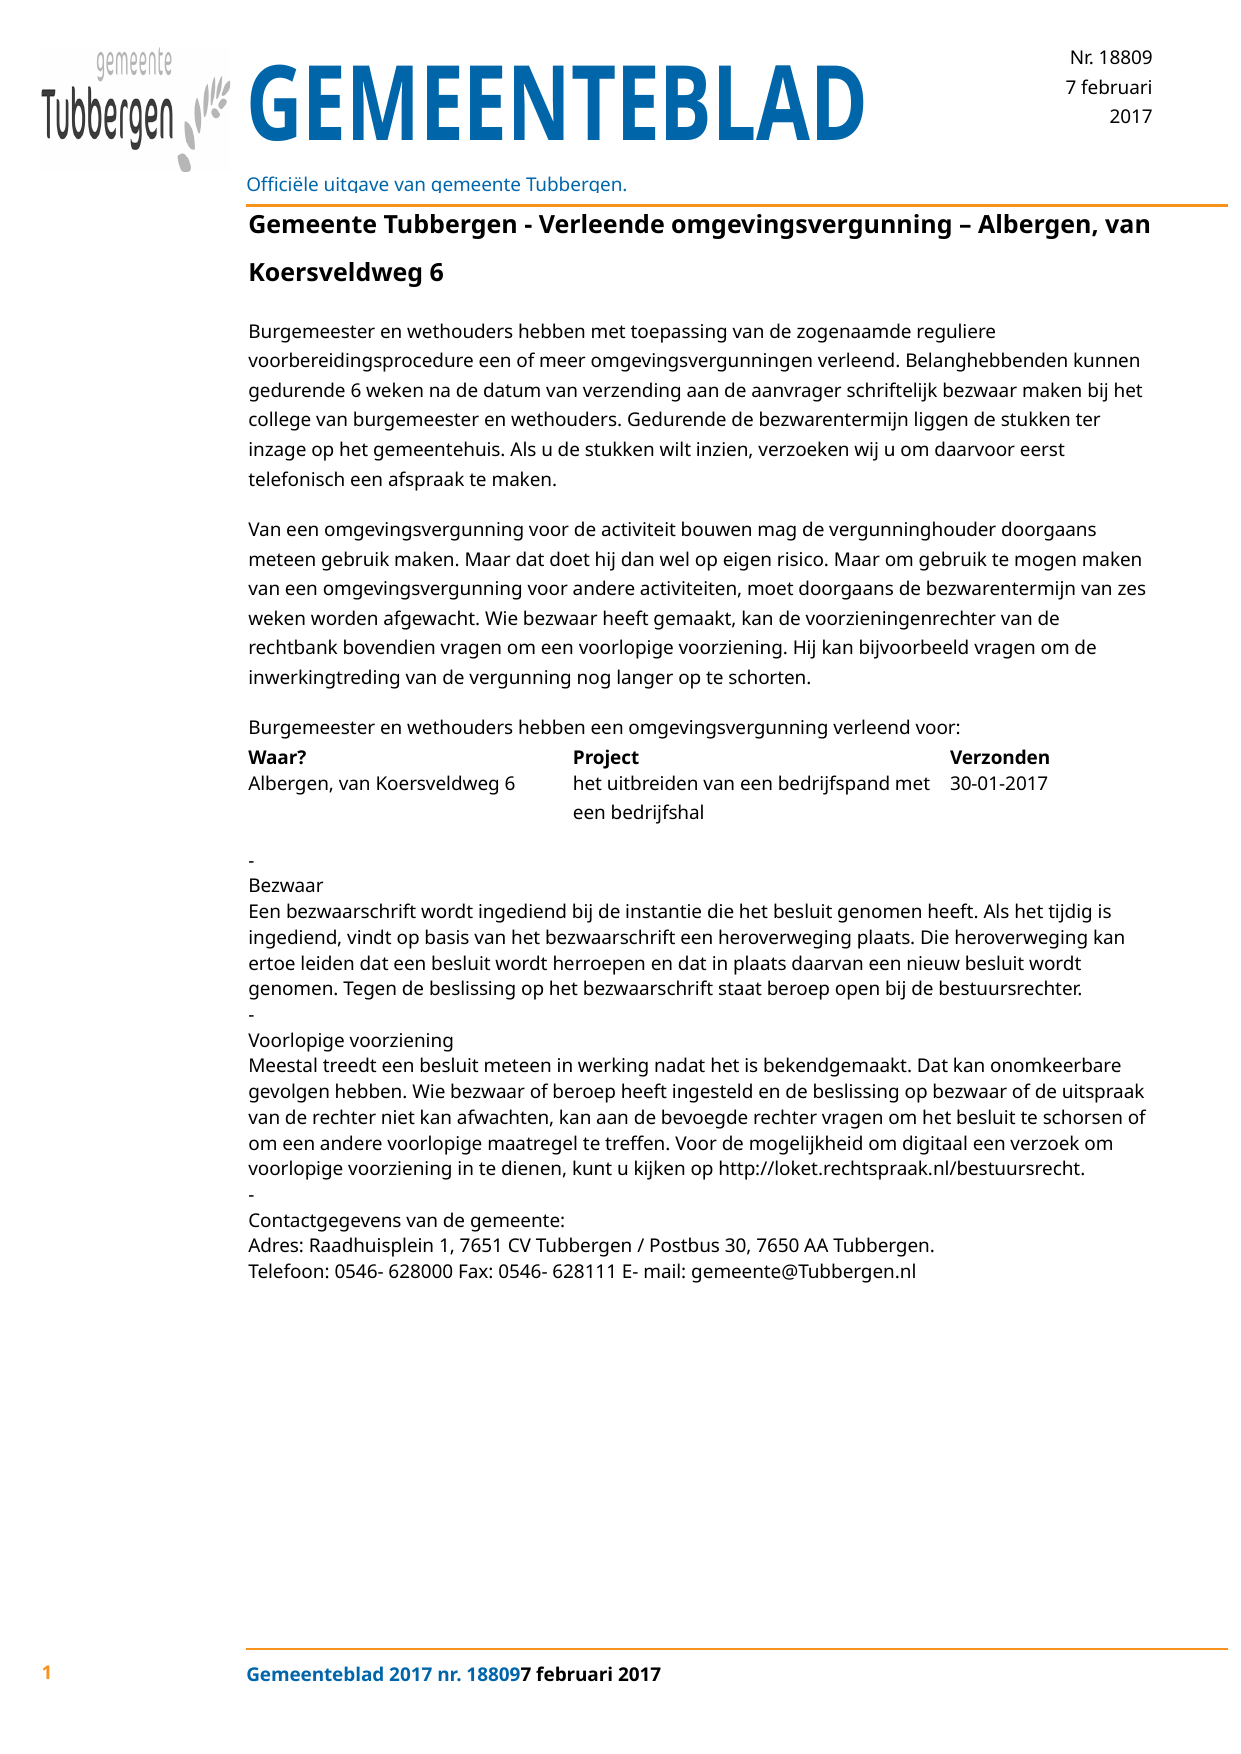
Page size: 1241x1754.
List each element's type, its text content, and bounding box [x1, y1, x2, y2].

text - [248, 847, 1152, 872]
picture [41, 47, 231, 172]
text - [248, 1001, 1152, 1027]
text Meestal treedt een besluit meteen in werking nadat het is bekendgemaakt. Dat kan onomkeerbare gevolgen hebben. Wie bezwaar of beroep heeft ingesteld en de beslissing op bezwaar of de uitspraak van de rechter niet kan afwachten, kan aan de bevoegde rechter vragen om het besluit te schorsen of om een andere voorlopige maatregel te treffen. Voor de mogelijkheid om digitaal een verzoek om voorlopige voorziening in te dienen, kunt u kijken op http://loket.rechtspraak.nl/bestuursrecht. [248, 1053, 1152, 1181]
text Adres: Raadhuisplein 1, 7651 CV Tubbergen / Postbus 30, 7650 AA Tubbergen. [248, 1233, 1152, 1258]
text - [248, 1181, 1152, 1207]
text Burgemeester en wethouders hebben een omgevingsvergunning verleend voor: [248, 714, 1152, 740]
text Gemeente Tubbergen - Verleende omgevingsvergunning – Albergen, van Koersveldweg 6 [248, 207, 1152, 288]
table_header Verzonden [950, 744, 1152, 770]
table_header Waar? [248, 744, 573, 770]
table_cell Albergen, van Koersveldweg 6 [248, 770, 573, 825]
text Van een omgevingsvergunning voor de activiteit bouwen mag de vergunninghouder doorgaans meteen gebruik maken. Maar dat doet hij dan wel op eigen risico. Maar om gebruik te mogen maken van een omgevingsvergunning voor andere activiteiten, moet doorgaans de bezwarentermijn van zes weken worden afgewacht. Wie bezwaar heeft gemaakt, kan de voorzieningenrechter van de rechtbank bovendien vragen om een voorlopige voorziening. Hij kan bijvoorbeeld vragen om de inwerkingtreding van de vergunning nog langer op te schorten. [248, 516, 1152, 690]
text Contactgegevens van de gemeente: [248, 1207, 1152, 1233]
text Bezwaar [248, 872, 1152, 898]
table_cell 30-01-2017 [950, 770, 1152, 825]
table_header Project [573, 744, 950, 770]
text Voorlopige voorziening [248, 1027, 1152, 1053]
text Een bezwaarschrift wordt ingediend bij de instantie die het besluit genomen heeft. Als het tijdig is ingediend, vindt op basis van het bezwaarschrift een heroverweging plaats. Die heroverweging kan ertoe leiden dat een besluit wordt herroepen en dat in plaats daarvan een nieuw besluit wordt genomen. Tegen de beslissing op het bezwaarschrift staat beroep open bij de bestuursrechter. [248, 898, 1152, 1001]
text Telefoon: 0546- 628000 Fax: 0546- 628111 E- mail: gemeente@Tubbergen.nl [248, 1258, 1152, 1284]
table_cell het uitbreiden van een bedrijfspand met een bedrijfshal [573, 770, 950, 825]
text Burgemeester en wethouders hebben met toepassing van de zogenaamde reguliere voorbereidingsprocedure een of meer omgevingsvergunningen verleend. Belanghebbenden kunnen gedurende 6 weken na de datum van verzending aan de aanvrager schriftelijk bezwaar maken bij het college van burgemeester en wethouders. Gedurende de bezwarentermijn liggen de stukken ter inzage op het gemeentehuis. Als u de stukken wilt inzien, verzoeken wij u om daarvoor eerst telefonisch een afspraak te maken. [248, 318, 1152, 492]
